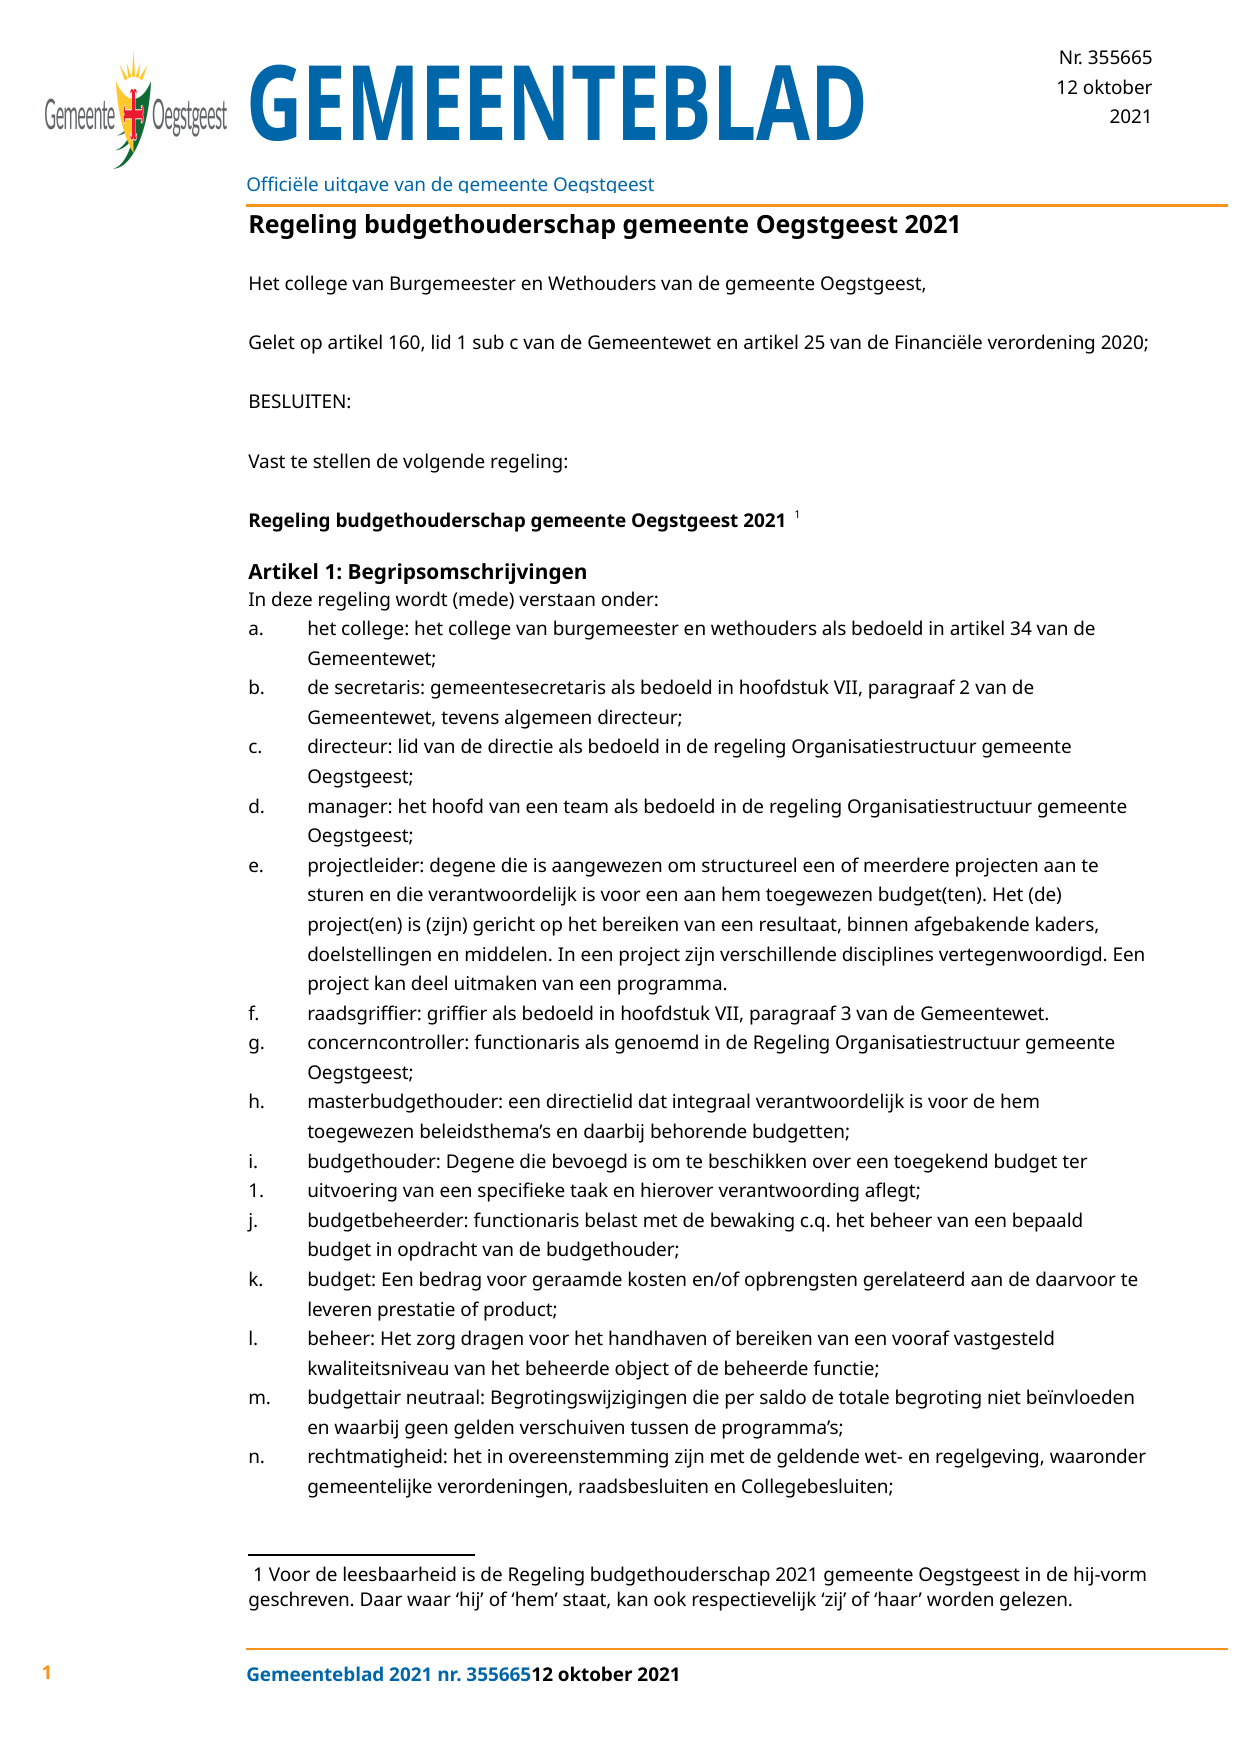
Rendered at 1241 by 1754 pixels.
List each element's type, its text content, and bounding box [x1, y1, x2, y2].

text Gelet op artikel 160, lid 1 sub c van de Gemeentewet en artikel 25 van de Financiële verordening 2020; [248, 329, 1152, 355]
list budgetbeheerder: functionaris belast met de bewaking c.q. het beheer van een bepaald budget in opdracht van de budgethouder; [248, 1207, 1152, 1262]
list manager: het hoofd van een team als bedoeld in de regeling Organisatiestructuur gemeente Oegstgeest; [248, 793, 1152, 848]
text Vast te stellen de volgende regeling: [248, 448, 1152, 473]
list directeur: lid van de directie als bedoeld in de regeling Organisatiestructuur gemeente Oegstgeest; [248, 734, 1152, 789]
list uitvoering van een specifieke taak en hierover verantwoording aflegt; [248, 1177, 1152, 1203]
picture [41, 47, 231, 172]
text BESLUITEN: [248, 389, 1152, 414]
list projectleider: degene die is aangewezen om structureel een of meerdere projecten aan te sturen en die verantwoordelijk is voor een aan hem toegewezen budget(ten). Het (de) project(en) is (zijn) gericht op het bereiken van een resultaat, binnen afgebakende kaders, doelstellingen en middelen. In een project zijn verschillende disciplines vertegenwoordigd. Een project kan deel uitmaken van een programma. [248, 852, 1152, 996]
text Regeling budgethouderschap gemeente Oegstgeest 2021 [248, 507, 1152, 533]
text Het college van Burgemeester en Wethouders van de gemeente Oegstgeest, [248, 270, 1152, 296]
list rechtmatigheid: het in overeenstemming zijn met de geldende wet- en regelgeving, waaronder gemeentelijke verordeningen, raadsbesluiten en Collegebesluiten; [248, 1444, 1152, 1499]
list budgettair neutraal: Begrotingswijzigingen die per saldo de totale begroting niet beïnvloeden en waarbij geen gelden verschuiven tussen de programma’s; [248, 1384, 1152, 1440]
list beheer: Het zorg dragen voor het handhaven of bereiken van een vooraf vastgesteld kwaliteitsniveau van het beheerde object of de beheerde functie; [248, 1325, 1152, 1381]
text In deze regeling wordt (mede) verstaan onder: [248, 586, 1152, 612]
text Regeling budgethouderschap gemeente Oegstgeest 2021 [248, 207, 1152, 241]
list raadsgriffier: griffier als bedoeld in hoofdstuk VII, paragraaf 3 van de Gemeentewet. [248, 1000, 1152, 1026]
list het college: het college van burgemeester en wethouders als bedoeld in artikel 34 van de Gemeentewet; [248, 615, 1152, 671]
list concerncontroller: functionaris als genoemd in de Regeling Organisatiestructuur gemeente Oegstgeest; [248, 1029, 1152, 1085]
text Artikel 1: Begripsomschrijvingen [248, 557, 1152, 586]
text Voor de leesbaarheid is de Regeling budgethouderschap 2021 gemeente Oegstgeest in de hij-vorm geschreven. Daar waar ‘hij’ of ‘hem’ staat, kan ook respectievelijk ‘zij’ of ‘haar’ worden gelezen. [248, 1561, 1152, 1612]
list budgethouder: Degene die bevoegd is om te beschikken over een toegekend budget ter [248, 1148, 1152, 1174]
list budget: Een bedrag voor geraamde kosten en/of opbrengsten gerelateerd aan de daarvoor te leveren prestatie of product; [248, 1266, 1152, 1322]
list masterbudgethouder: een directielid dat integraal verantwoordelijk is voor de hem toegewezen beleidsthema’s en daarbij behorende budgetten; [248, 1089, 1152, 1144]
list de secretaris: gemeentesecretaris als bedoeld in hoofdstuk VII, paragraaf 2 van de Gemeentewet, tevens algemeen directeur; [248, 674, 1152, 730]
